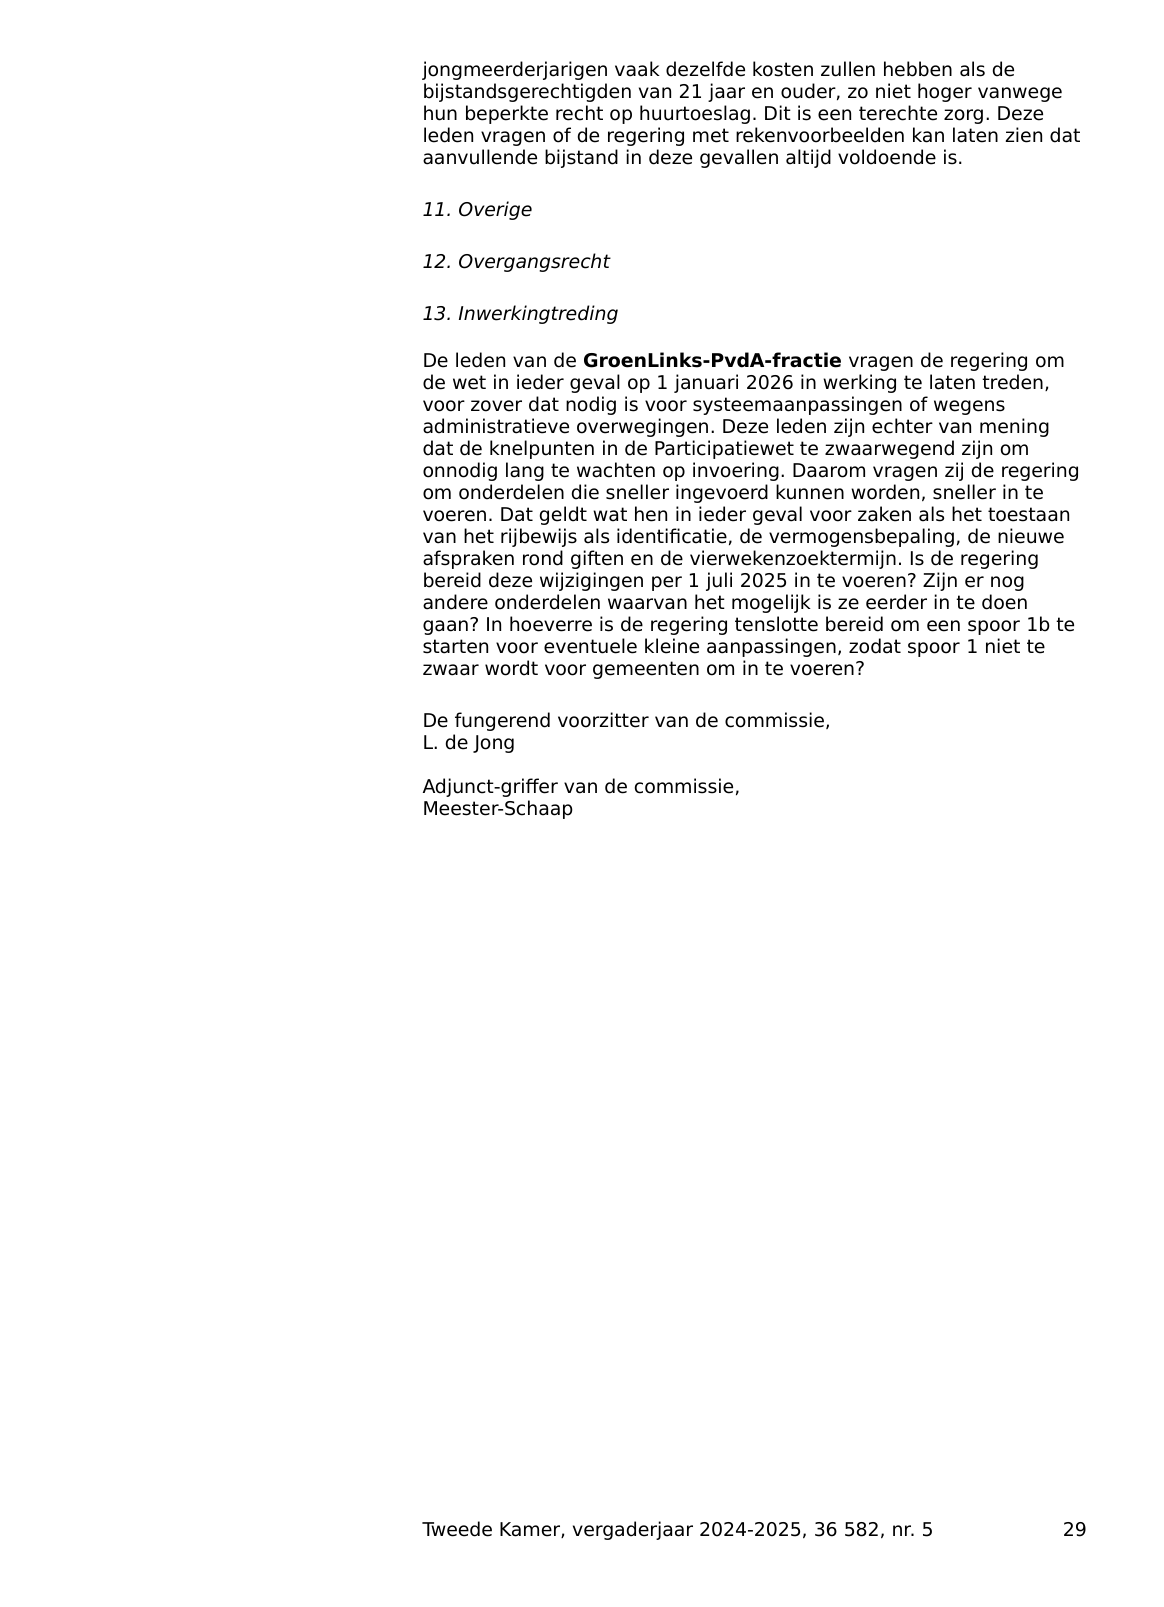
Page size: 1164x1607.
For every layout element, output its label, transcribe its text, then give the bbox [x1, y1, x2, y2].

subtitle 11. Overige [422, 199, 1087, 221]
subtitle 12. Overgangsrecht [422, 251, 1087, 273]
text De leden van de GroenLinks-PvdA-fractie vragen de regering om de wet in ieder geval op 1 januari 2026 in werking te laten treden, voor zover dat nodig is voor systeemaanpassingen of wegens administratieve overwegingen. Deze leden zijn echter van mening dat de knelpunten in de Participatiewet te zwaarwegend zijn om onnodig lang te wachten op invoering. Daarom vragen zij de regering om onderdelen die sneller ingevoerd kunnen worden, sneller in te voeren. Dat geldt wat hen in ieder geval voor zaken als het toestaan van het rijbewijs als identificatie, de vermogensbepaling, de nieuwe afspraken rond giften en de vierwekenzoektermijn. Is de regering bereid deze wijzigingen per 1 juli 2025 in te voeren? Zijn er nog andere onderdelen waarvan het mogelijk is ze eerder in te doen gaan? In hoeverre is de regering tenslotte bereid om een spoor 1b te starten voor eventuele kleine aanpassingen, zodat spoor 1 niet te zwaar wordt voor gemeenten om in te voeren? [422, 350, 1087, 679]
subtitle 13. Inwerkingtreding [422, 303, 1087, 325]
text De fungerend voorzitter van de commissie, L. de Jong [422, 709, 1087, 753]
text Adjunct-griffer van de commissie, Meester-Schaap [422, 776, 1087, 820]
text jongmeerderjarigen vaak dezelfde kosten zullen hebben als de bijstandsgerechtigden van 21 jaar en ouder, zo niet hoger vanwege hun beperkte recht op huurtoeslag. Dit is een terechte zorg. Deze leden vragen of de regering met rekenvoorbeelden kan laten zien dat aanvullende bijstand in deze gevallen altijd voldoende is. [422, 59, 1087, 169]
